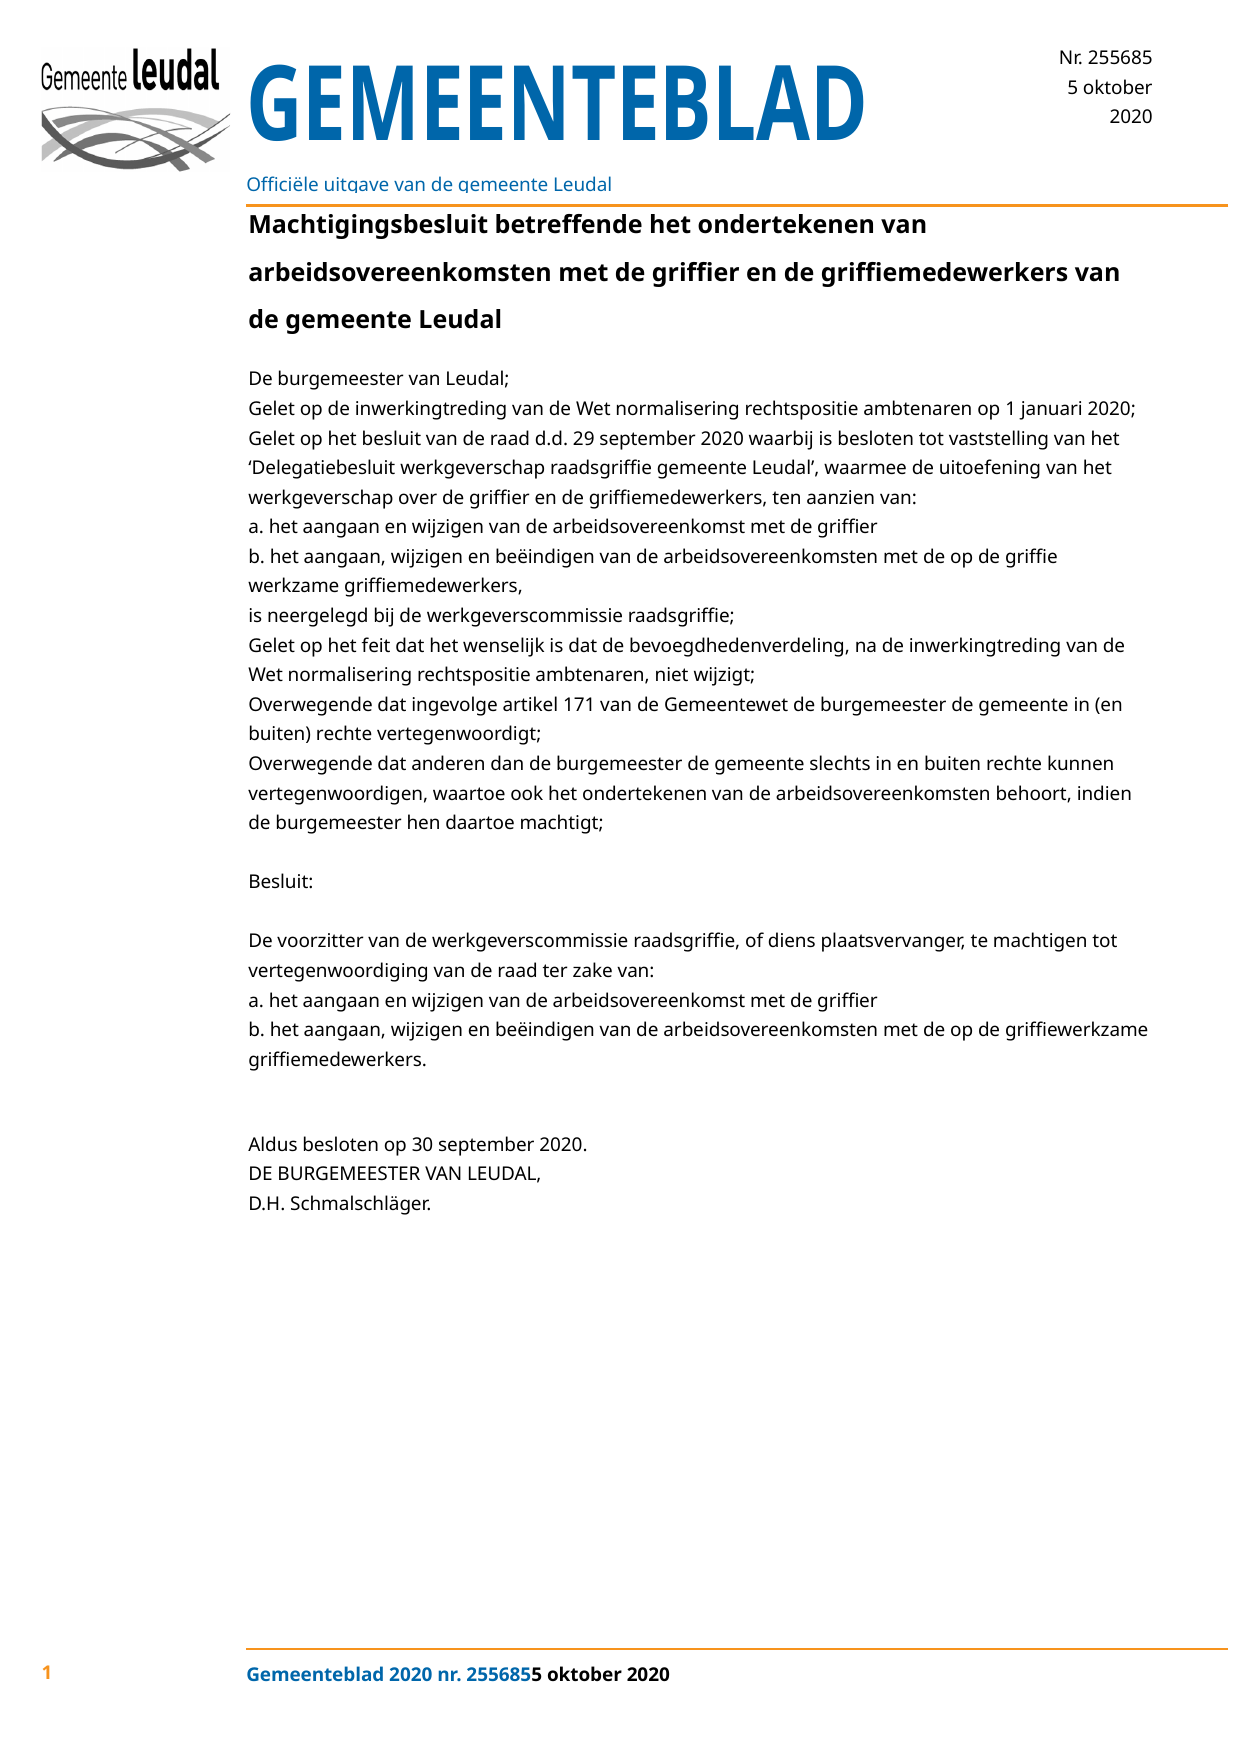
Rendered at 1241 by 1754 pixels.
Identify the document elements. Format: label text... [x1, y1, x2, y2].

text Overwegende dat ingevolge artikel 171 van de Gemeentewet de burgemeester de gemeente in (en buiten) rechte vertegenwoordigt; [248, 691, 1152, 746]
text DE BURGEMEESTER VAN LEUDAL, [248, 1160, 1152, 1186]
text Aldus besloten op 30 september 2020. [248, 1131, 1152, 1157]
text b. het aangaan, wijzigen en beëindigen van de arbeidsovereenkomsten met de op de griffie werkzame griffiemedewerkers, [248, 543, 1152, 598]
text De burgemeester van Leudal; [248, 366, 1152, 391]
text a. het aangaan en wijzigen van de arbeidsovereenkomst met de griffier [248, 513, 1152, 539]
text Overwegende dat anderen dan de burgemeester de gemeente slechts in en buiten rechte kunnen vertegenwoordigen, waartoe ook het ondertekenen van de arbeidsovereenkomsten behoort, indien de burgemeester hen daartoe machtigt; [248, 750, 1152, 835]
picture [41, 47, 231, 172]
text a. het aangaan en wijzigen van de arbeidsovereenkomst met de griffier [248, 987, 1152, 1012]
text is neergelegd bij de werkgeverscommissie raadsgriffie; [248, 602, 1152, 628]
text De voorzitter van de werkgeverscommissie raadsgriffie, of diens plaatsvervanger, te machtigen tot vertegenwoordiging van de raad ter zake van: [248, 928, 1152, 983]
text Gelet op het besluit van de raad d.d. 29 september 2020 waarbij is besloten tot vaststelling van het ‘Delegatiebesluit werkgeverschap raadsgriffie gemeente Leudal’, waarmee de uitoefening van het werkgeverschap over de griffier en de griffiemedewerkers, ten aanzien van: [248, 425, 1152, 509]
text Besluit: [248, 868, 1152, 894]
text Gelet op de inwerkingtreding van de Wet normalisering rechtspositie ambtenaren op 1 januari 2020; [248, 395, 1152, 421]
text Gelet op het feit dat het wenselijk is dat de bevoegdhedenverdeling, na de inwerkingtreding van de Wet normalisering rechtspositie ambtenaren, niet wijzigt; [248, 632, 1152, 687]
text b. het aangaan, wijzigen en beëindigen van de arbeidsovereenkomsten met de op de griffiewerkzame griffiemedewerkers. [248, 1016, 1152, 1072]
text D.H. Schmalschläger. [248, 1190, 1152, 1216]
text Machtigingsbesluit betreffende het ondertekenen van arbeidsovereenkomsten met de griffier en de griffiemedewerkers van de gemeente Leudal [248, 207, 1152, 336]
